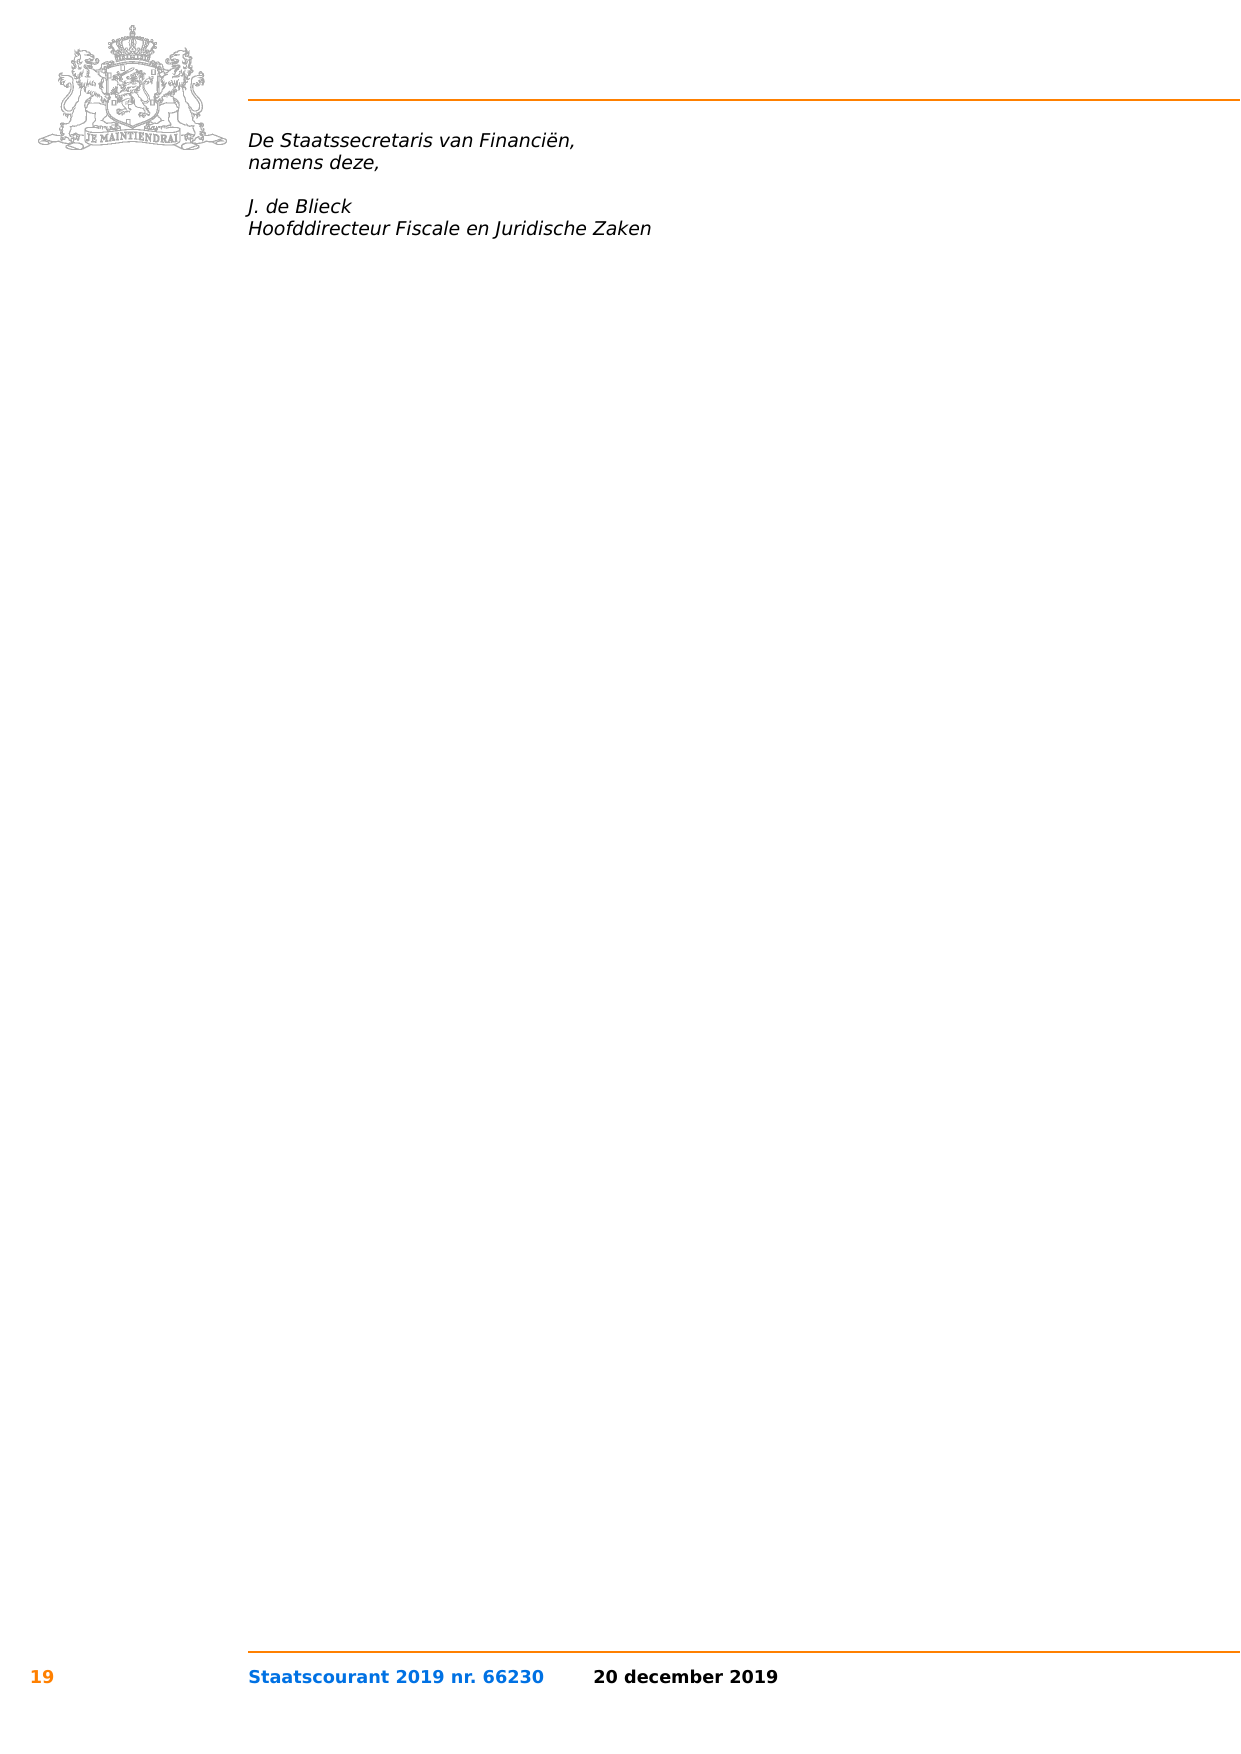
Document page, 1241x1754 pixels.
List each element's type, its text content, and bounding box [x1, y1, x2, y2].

text De Staatssecretaris van Financiën, namens deze, J. de Blieck Hoofddirecteur Fiscale en Juridische Zaken [248, 130, 1163, 240]
picture [38, 25, 227, 150]
